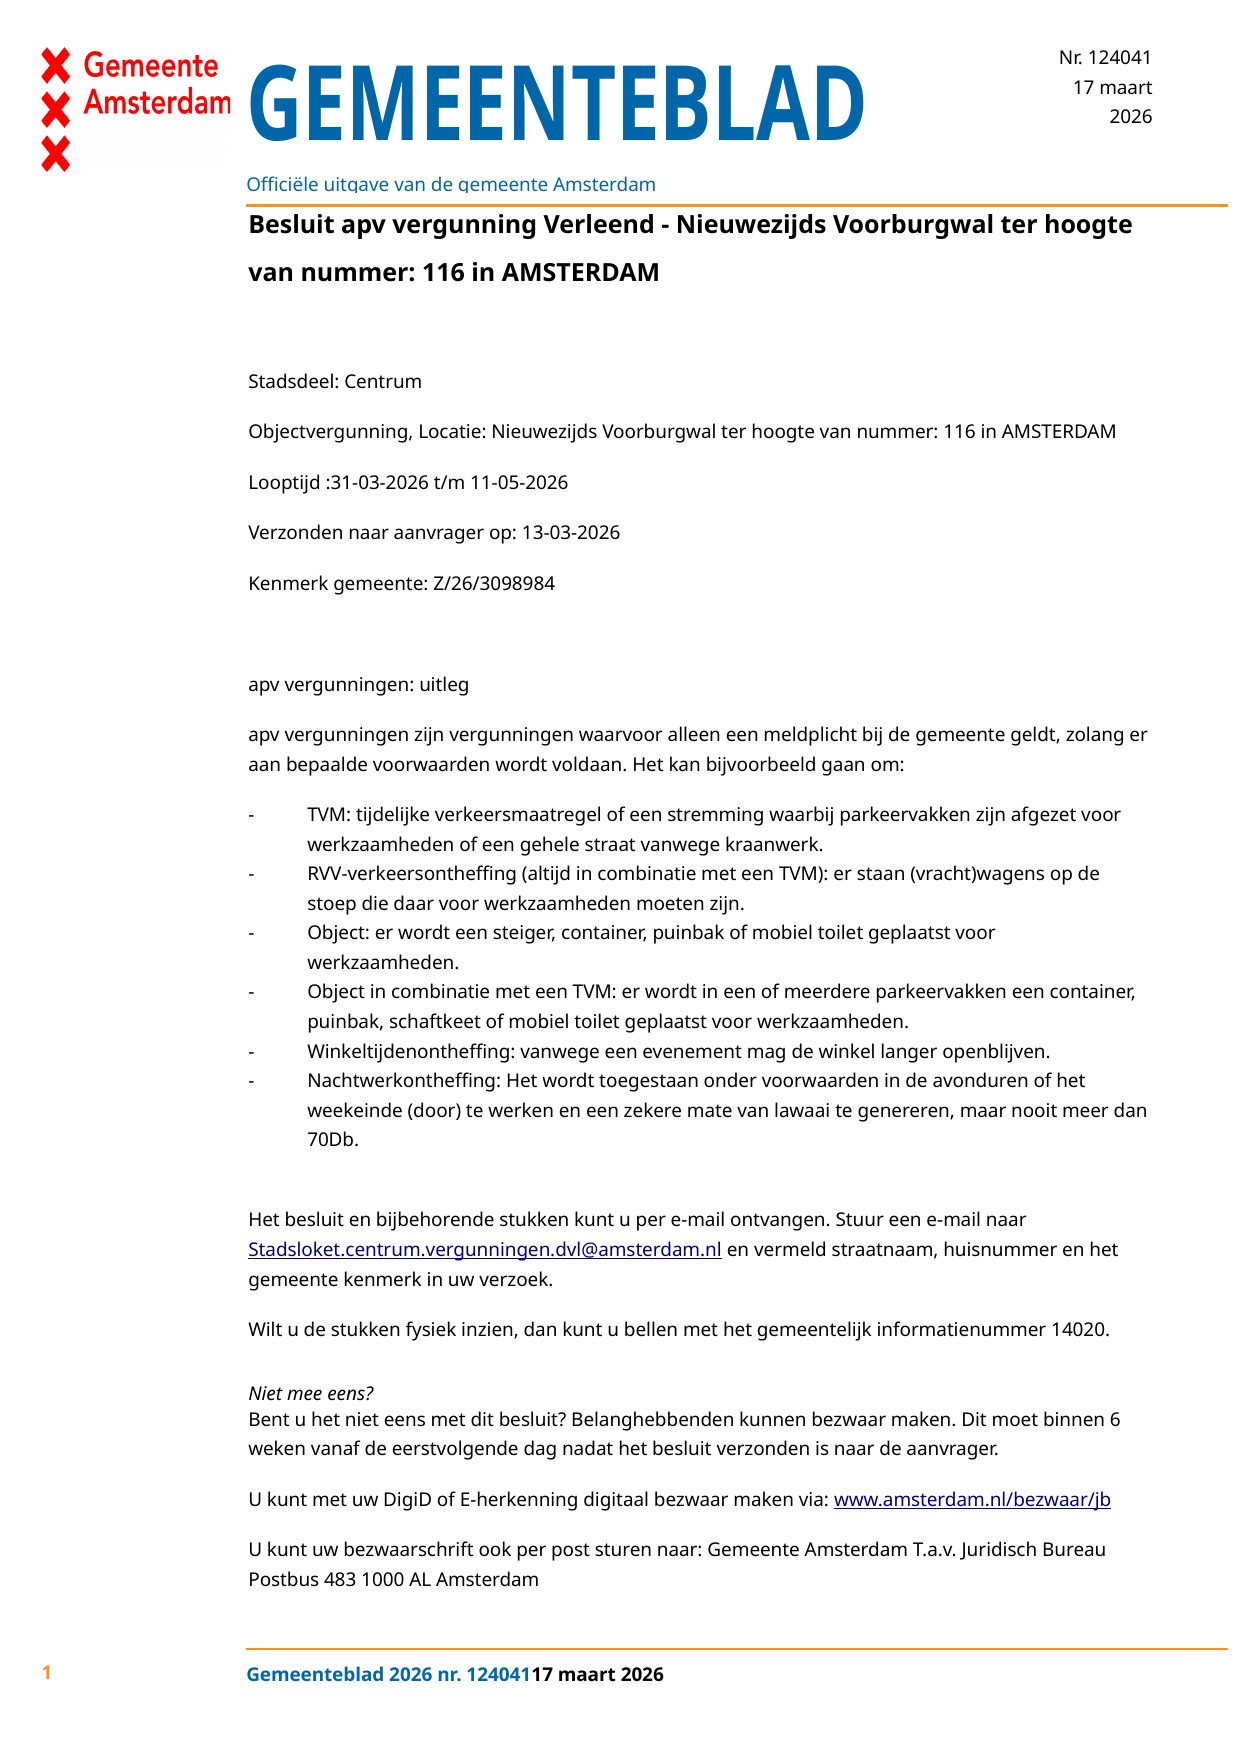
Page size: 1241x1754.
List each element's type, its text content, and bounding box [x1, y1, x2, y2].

text Het besluit en bijbehorende stukken kunt u per e-mail ontvangen. Stuur een e-mail naar Stadsloket.centrum.vergunningen.dvl@amsterdam.nl en vermeld straatnaam, huisnummer en het gemeente kenmerk in uw verzoek. [248, 1207, 1152, 1292]
list TVM: tijdelijke verkeersmaatregel of een stremming waarbij parkeervakken zijn afgezet voor werkzaamheden of een gehele straat vanwege kraanwerk. [248, 801, 1152, 857]
text Niet mee eens? [248, 1380, 1152, 1406]
text Kenmerk gemeente: Z/26/3098984 [248, 570, 1152, 596]
list Object: er wordt een steiger, container, puinbak of mobiel toilet geplaatst voor werkzaamheden. [248, 919, 1152, 975]
list Winkeltijdenontheffing: vanwege een evenement mag de winkel langer openblijven. [248, 1038, 1152, 1064]
list Nachtwerkontheffing: Het wordt toegestaan onder voorwaarden in de avonduren of het weekeinde (door) te werken en een zekere mate van lawaai te genereren, maar nooit meer dan 70Db. [248, 1067, 1152, 1152]
picture [41, 47, 231, 172]
list RVV-verkeersontheffing (altijd in combinatie met een TVM): er staan (vracht)wagens op de stoep die daar voor werkzaamheden moeten zijn. [248, 860, 1152, 916]
text apv vergunningen zijn vergunningen waarvoor alleen een meldplicht bij de gemeente geldt, zolang er aan bepaalde voorwaarden wordt voldaan. Het kan bijvoorbeeld gaan om: [248, 721, 1152, 777]
text Wilt u de stukken fysiek inzien, dan kunt u bellen met het gemeentelijk informatienummer 14020. [248, 1316, 1152, 1342]
text Objectvergunning, Locatie: Nieuwezijds Voorburgwal ter hoogte van nummer: 116 in AMSTERDAM [248, 419, 1152, 444]
text U kunt uw bezwaarschrift ook per post sturen naar: Gemeente Amsterdam T.a.v. Juridisch Bureau Postbus 483 1000 AL Amsterdam [248, 1536, 1152, 1592]
text Verzonden naar aanvrager op: 13-03-2026 [248, 519, 1152, 545]
text Bent u het niet eens met dit besluit? Belanghebbenden kunnen bezwaar maken. Dit moet binnen 6 weken vanaf de eerstvolgende dag nadat het besluit verzonden is naar de aanvrager. [248, 1406, 1152, 1461]
text Looptijd :31-03-2026 t/m 11-05-2026 [248, 469, 1152, 495]
text apv vergunningen: uitleg [248, 671, 1152, 697]
text Besluit apv vergunning Verleend - Nieuwezijds Voorburgwal ter hoogte van nummer: 116 in AMSTERDAM [248, 207, 1152, 288]
text U kunt met uw DigiD of E-herkenning digitaal bezwaar maken via: www.amsterdam.nl/bezwaar/jb [248, 1486, 1152, 1512]
list Object in combinatie met een TVM: er wordt in een of meerdere parkeervakken een container, puinbak, schaftkeet of mobiel toilet geplaatst voor werkzaamheden. [248, 979, 1152, 1034]
text Stadsdeel: Centrum [248, 368, 1152, 394]
